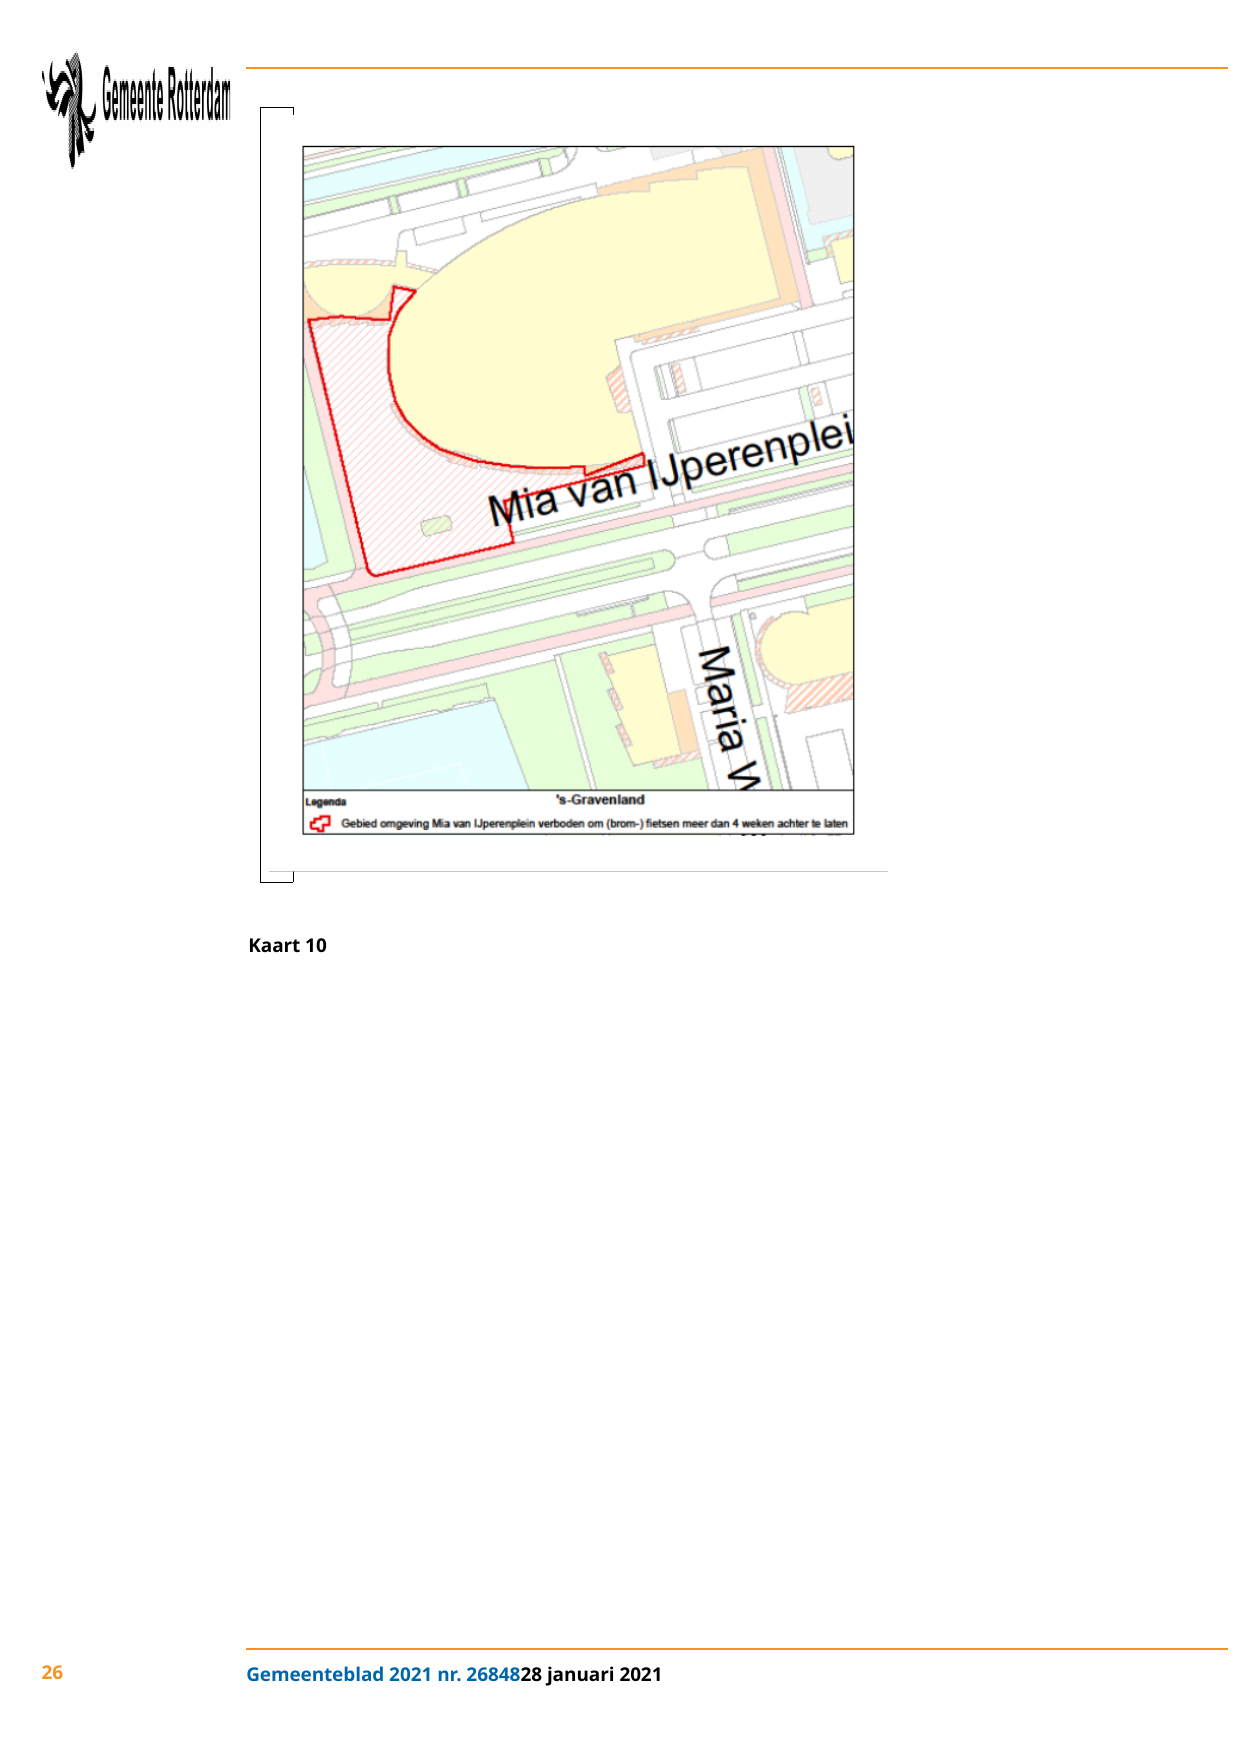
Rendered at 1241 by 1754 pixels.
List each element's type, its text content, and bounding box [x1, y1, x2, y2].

picture [41, 47, 231, 172]
picture [268, 115, 889, 873]
text Kaart 10 [248, 933, 1152, 958]
